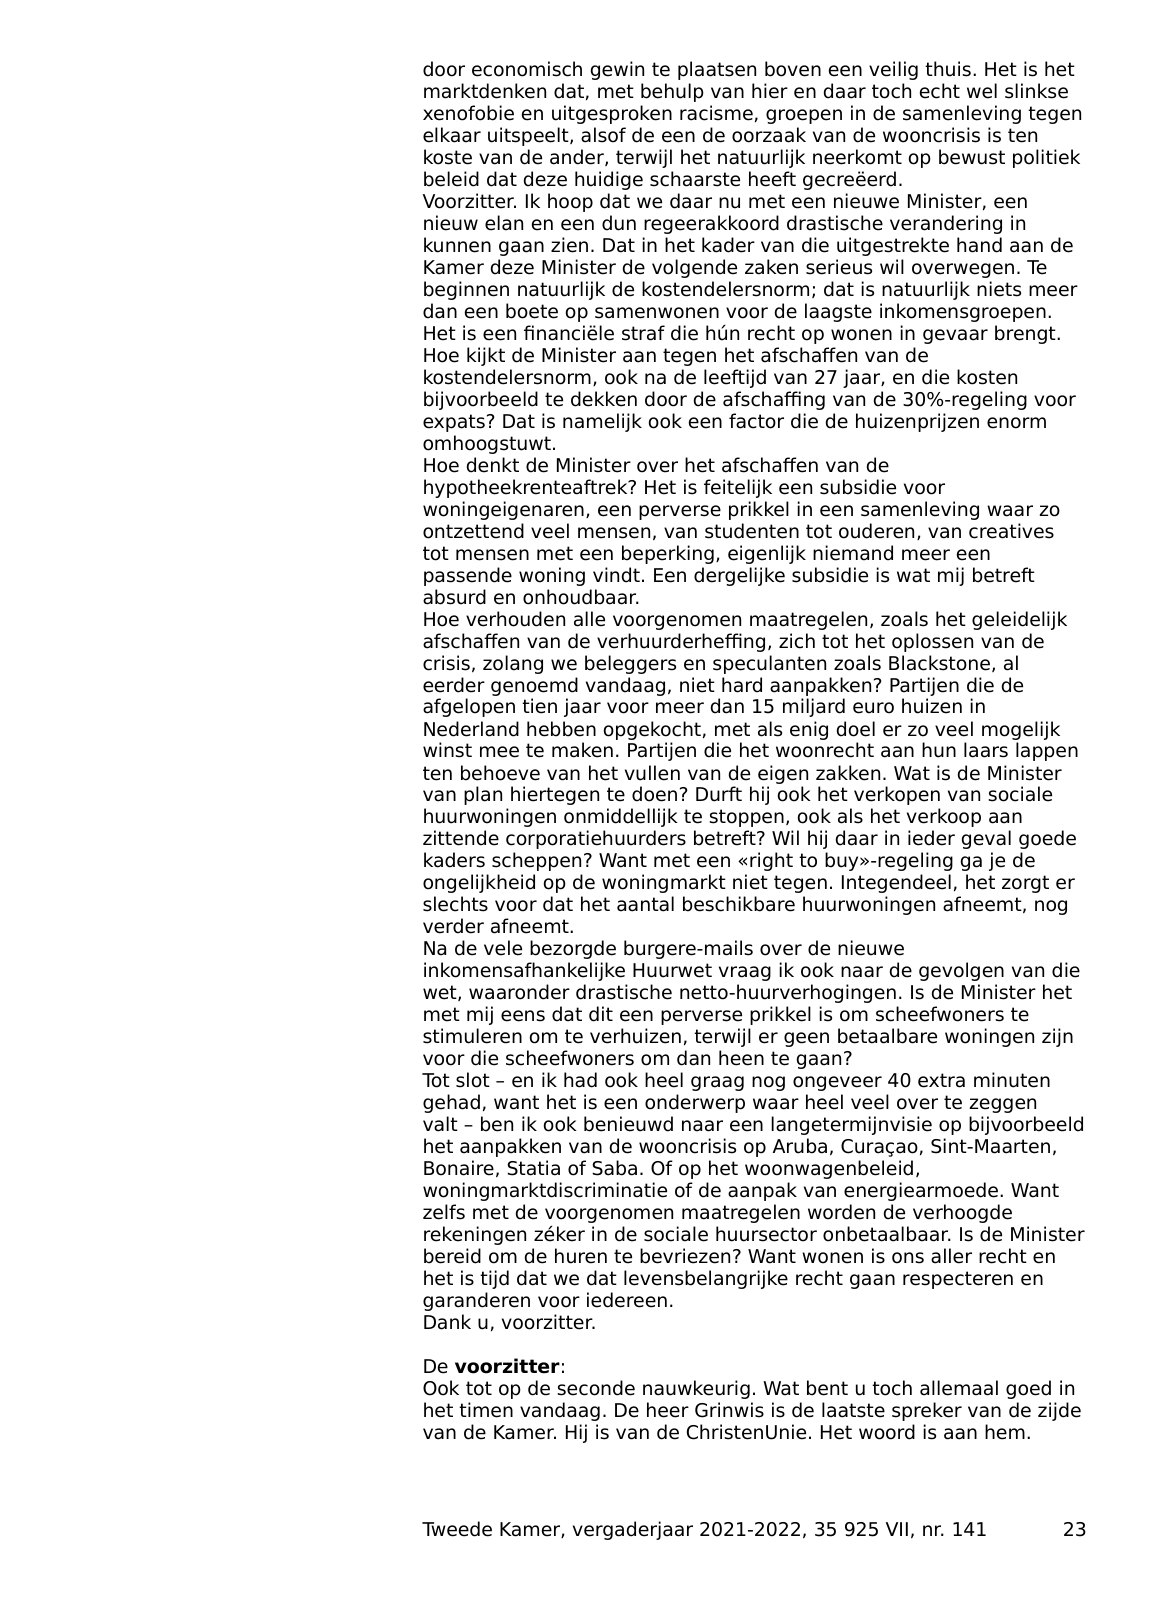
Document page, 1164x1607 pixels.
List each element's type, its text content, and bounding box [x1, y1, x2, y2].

text Hoe denkt de Minister over het afschaffen van de hypotheekrenteaftrek? Het is feitelijk een subsidie voor woningeigenaren, een perverse prikkel in een samenleving waar zo ontzettend veel mensen, van studenten tot ouderen, van creatives tot mensen met een beperking, eigenlijk niemand meer een passende woning vindt. Een dergelijke subsidie is wat mij betreft absurd en onhoudbaar. [422, 455, 1087, 608]
text De voorzitter: [422, 1356, 1087, 1378]
text Na de vele bezorgde burgere-mails over de nieuwe inkomensafhankelijke Huurwet vraag ik ook naar de gevolgen van die wet, waaronder drastische netto-huurverhogingen. Is de Minister het met mij eens dat dit een perverse prikkel is om scheefwoners te stimuleren om te verhuizen, terwijl er geen betaalbare woningen zijn voor die scheefwoners om dan heen te gaan? [422, 938, 1087, 1070]
text Ook tot op de seconde nauwkeurig. Wat bent u toch allemaal goed in het timen vandaag. De heer Grinwis is de laatste spreker van de zijde van de Kamer. Hij is van de ChristenUnie. Het woord is aan hem. [422, 1378, 1087, 1444]
text Voorzitter. Ik hoop dat we daar nu met een nieuwe Minister, een nieuw elan en een dun regeerakkoord drastische verandering in kunnen gaan zien. Dat in het kader van die uitgestrekte hand aan de Kamer deze Minister de volgende zaken serieus wil overwegen. Te beginnen natuurlijk de kostendelersnorm; dat is natuurlijk niets meer dan een boete op samenwonen voor de laagste inkomensgroepen. Het is een financiële straf die hún recht op wonen in gevaar brengt. Hoe kijkt de Minister aan tegen het afschaffen van de kostendelersnorm, ook na de leeftijd van 27 jaar, en die kosten bijvoorbeeld te dekken door de afschaffing van de 30%-regeling voor expats? Dat is namelijk ook een factor die de huizenprijzen enorm omhoogstuwt. [422, 191, 1087, 455]
text Dank u, voorzitter. [422, 1312, 1087, 1334]
text Hoe verhouden alle voorgenomen maatregelen, zoals het geleidelijk afschaffen van de verhuurderheffing, zich tot het oplossen van de crisis, zolang we beleggers en speculanten zoals Blackstone, al eerder genoemd vandaag, niet hard aanpakken? Partijen die de afgelopen tien jaar voor meer dan 15 miljard euro huizen in Nederland hebben opgekocht, met als enig doel er zo veel mogelijk winst mee te maken. Partijen die het woonrecht aan hun laars lappen ten behoeve van het vullen van de eigen zakken. Wat is de Minister van plan hiertegen te doen? Durft hij ook het verkopen van sociale huurwoningen onmiddellijk te stoppen, ook als het verkoop aan zittende corporatiehuurders betreft? Wil hij daar in ieder geval goede kaders scheppen? Want met een «right to buy»-regeling ga je de ongelijkheid op de woningmarkt niet tegen. Integendeel, het zorgt er slechts voor dat het aantal beschikbare huurwoningen afneemt, nog verder afneemt. [422, 608, 1087, 938]
text door economisch gewin te plaatsen boven een veilig thuis. Het is het marktdenken dat, met behulp van hier en daar toch echt wel slinkse xenofobie en uitgesproken racisme, groepen in de samenleving tegen elkaar uitspeelt, alsof de een de oorzaak van de wooncrisis is ten koste van de ander, terwijl het natuurlijk neerkomt op bewust politiek beleid dat deze huidige schaarste heeft gecreëerd. [422, 59, 1087, 191]
text Tot slot – en ik had ook heel graag nog ongeveer 40 extra minuten gehad, want het is een onderwerp waar heel veel over te zeggen valt – ben ik ook benieuwd naar een langetermijnvisie op bijvoorbeeld het aanpakken van de wooncrisis op Aruba, Curaçao, Sint-Maarten, Bonaire, Statia of Saba. Of op het woonwagenbeleid, woningmarktdiscriminatie of de aanpak van energiearmoede. Want zelfs met de voorgenomen maatregelen worden de verhoogde rekeningen zéker in de sociale huursector onbetaalbaar. Is de Minister bereid om de huren te bevriezen? Want wonen is ons aller recht en het is tijd dat we dat levensbelangrijke recht gaan respecteren en garanderen voor iedereen. [422, 1070, 1087, 1312]
